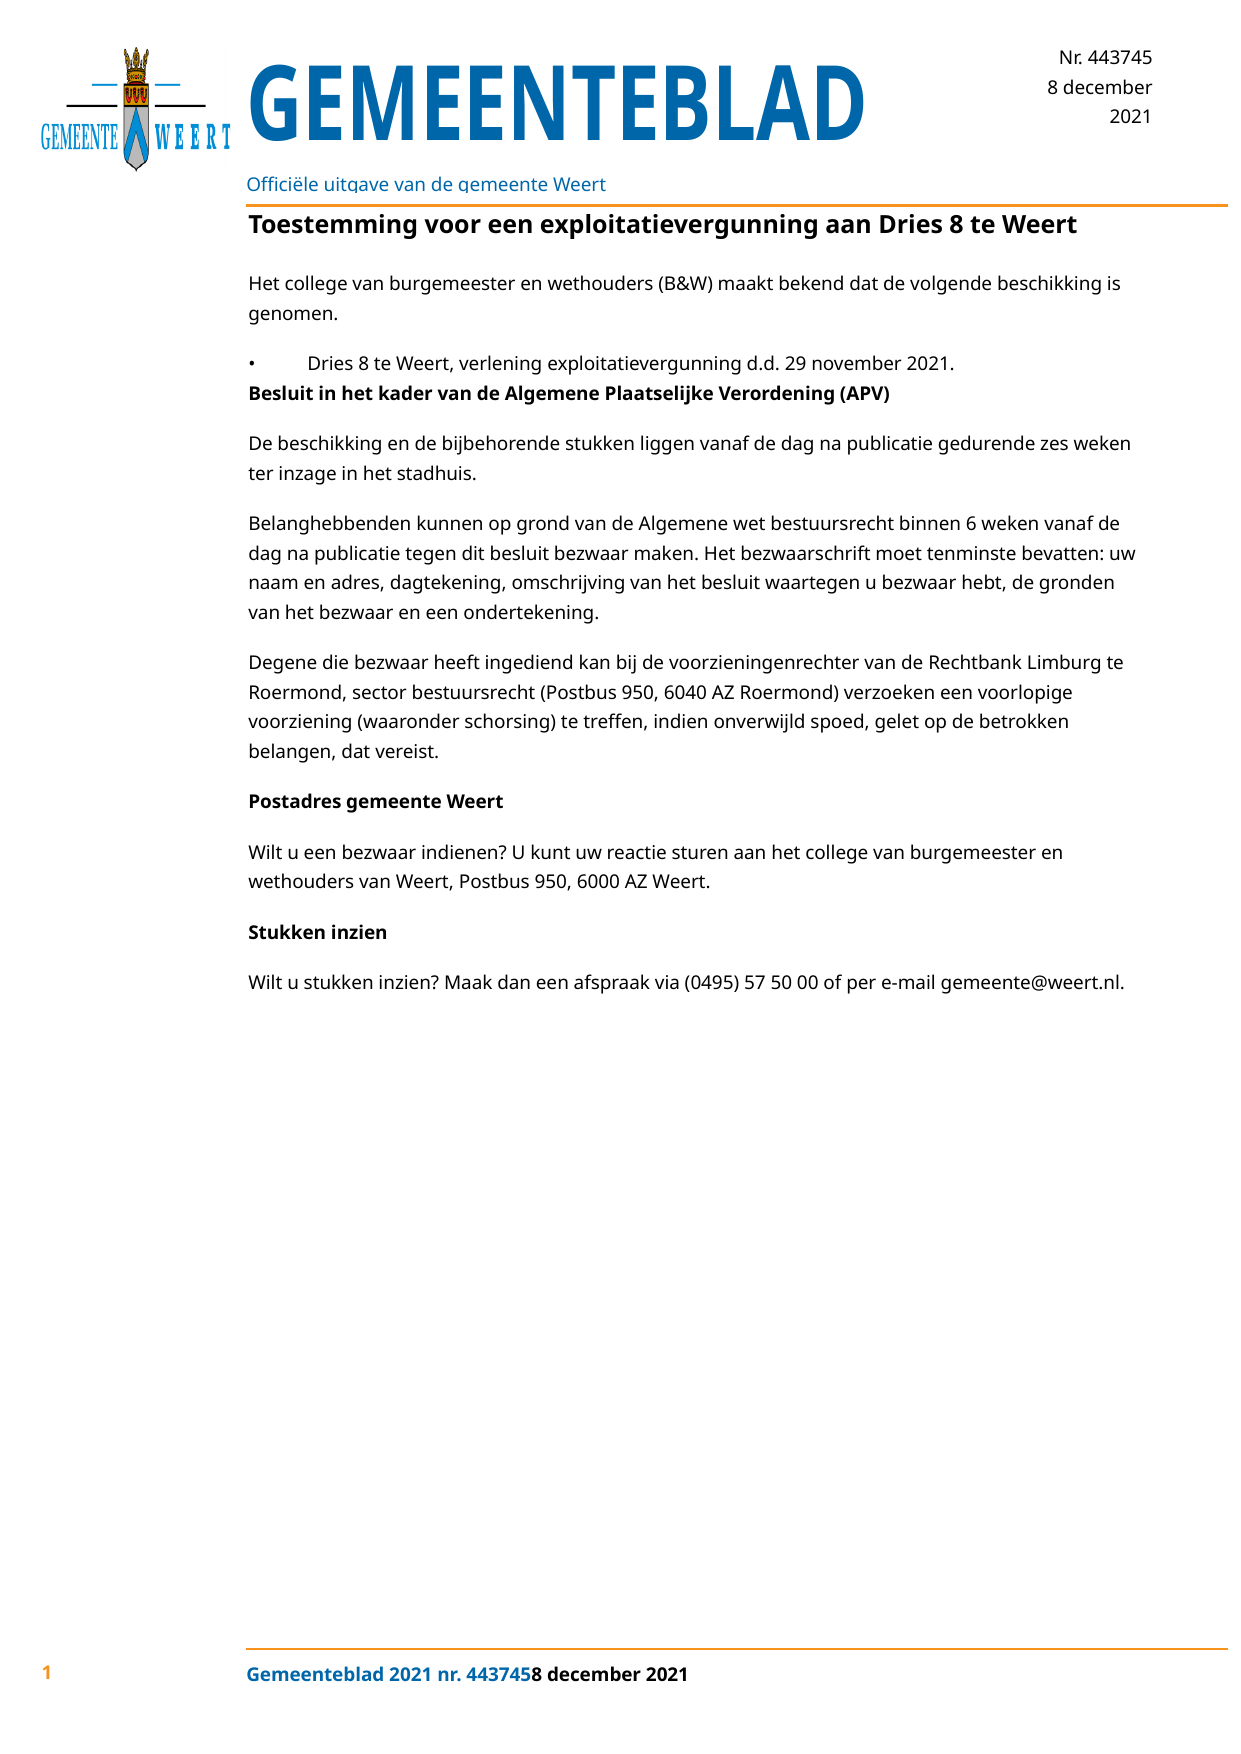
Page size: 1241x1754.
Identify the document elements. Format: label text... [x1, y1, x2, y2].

text Besluit in het kader van de Algemene Plaatselijke Verordening (APV) [248, 380, 1152, 406]
text De beschikking en de bijbehorende stukken liggen vanaf de dag na publicatie gedurende zes weken ter inzage in het stadhuis. [248, 430, 1152, 486]
picture [41, 47, 231, 172]
list Dries 8 te Weert, verlening exploitatievergunning d.d. 29 november 2021. [248, 350, 1152, 376]
text Postadres gemeente Weert [248, 789, 1152, 814]
text Het college van burgemeester en wethouders (B&W) maakt bekend dat de volgende beschikking is genomen. [248, 270, 1152, 326]
text Degene die bezwaar heeft ingediend kan bij de voorzieningenrechter van de Rechtbank Limburg te Roermond, sector bestuursrecht (Postbus 950, 6040 AZ Roermond) verzoeken een voorlopige voorziening (waaronder schorsing) te treffen, indien onverwijld spoed, gelet op de betrokken belangen, dat vereist. [248, 649, 1152, 764]
text Belanghebbenden kunnen op grond van de Algemene wet bestuursrecht binnen 6 weken vanaf de dag na publicatie tegen dit besluit bezwaar maken. Het bezwaarschrift moet tenminste bevatten: uw naam en adres, dagtekening, omschrijving van het besluit waartegen u bezwaar hebt, de gronden van het bezwaar en een ondertekening. [248, 510, 1152, 625]
text Toestemming voor een exploitatievergunning aan Dries 8 te Weert [248, 207, 1152, 241]
text Wilt u een bezwaar indienen? U kunt uw reactie sturen aan het college van burgemeester en wethouders van Weert, Postbus 950, 6000 AZ Weert. [248, 839, 1152, 894]
text Stukken inzien [248, 919, 1152, 945]
text Wilt u stukken inzien? Maak dan een afspraak via (0495) 57 50 00 of per e-mail gemeente@weert.nl. [248, 969, 1152, 995]
